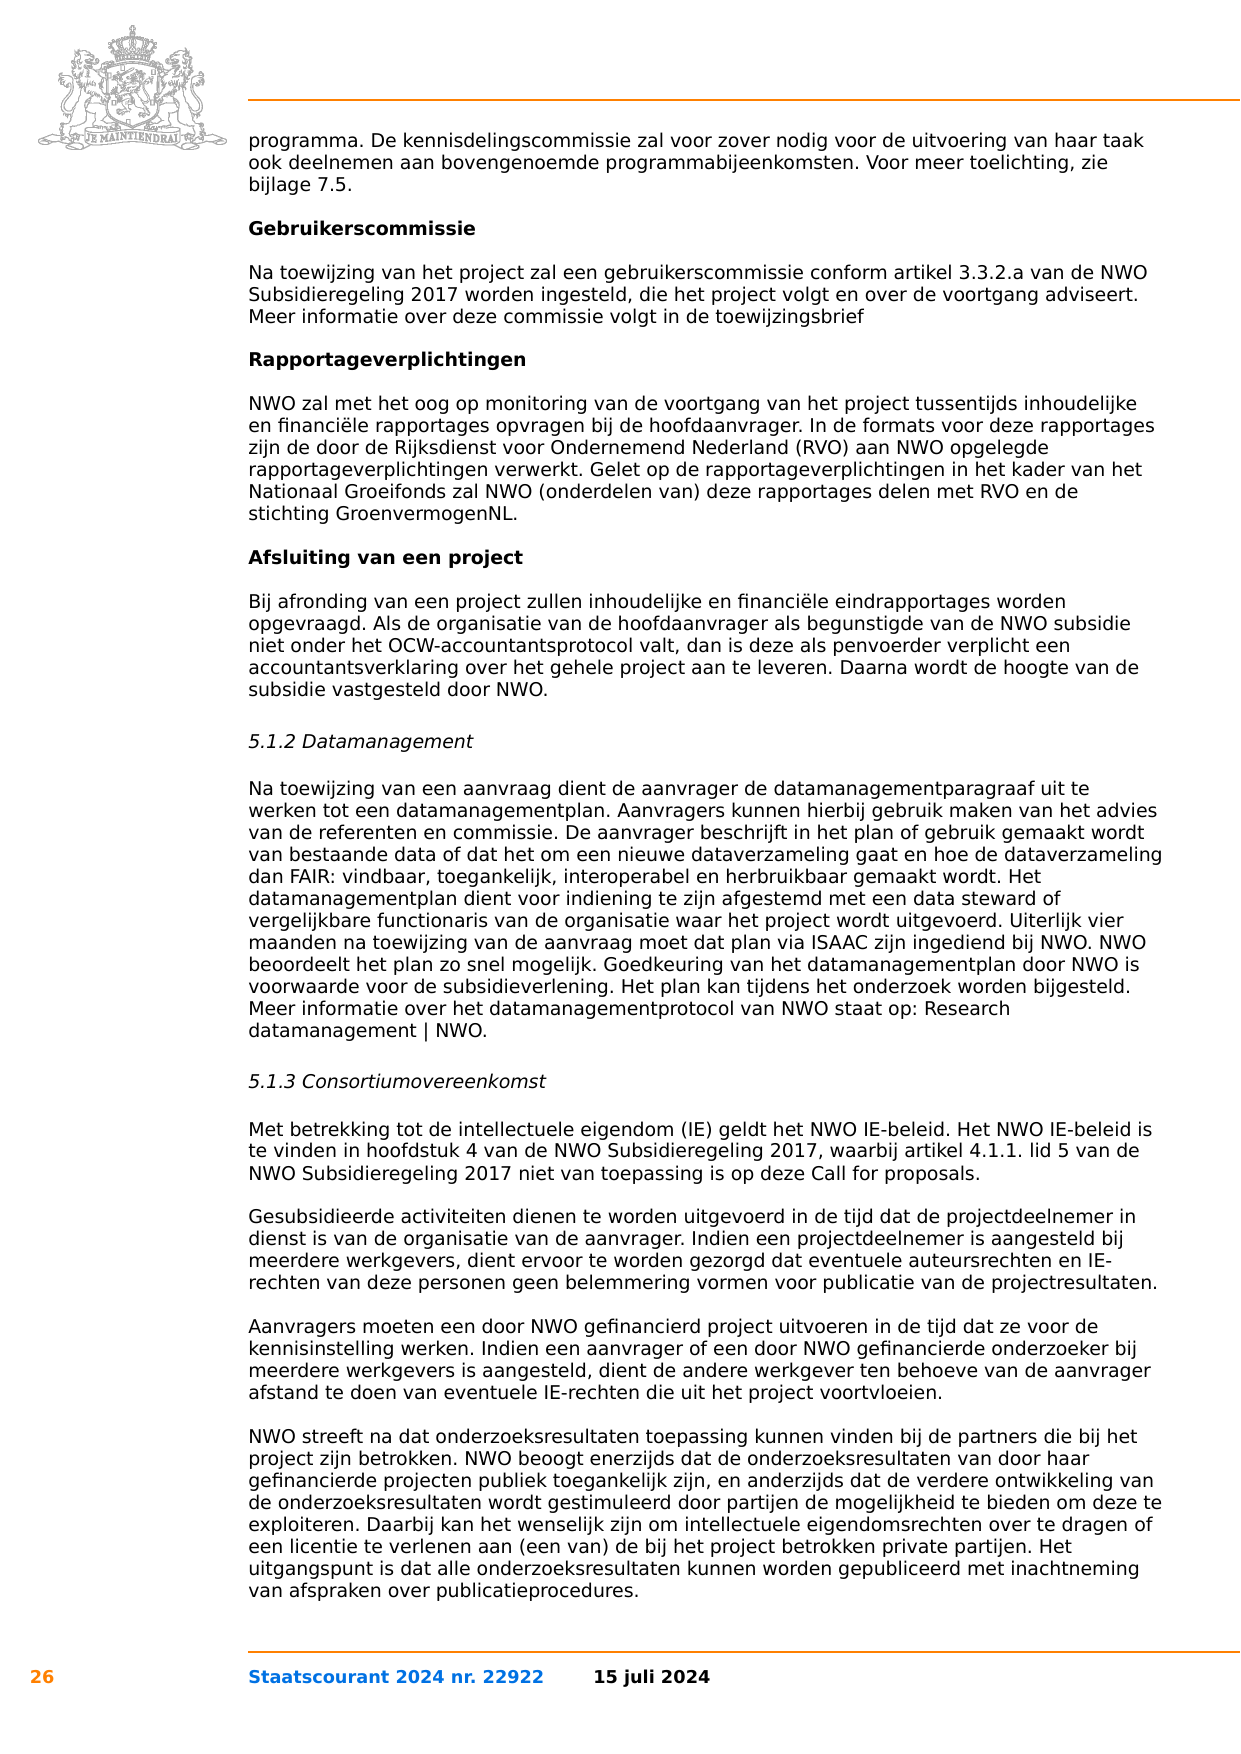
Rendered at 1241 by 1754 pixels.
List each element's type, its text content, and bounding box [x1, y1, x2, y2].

text Aanvragers moeten een door NWO gefinancierd project uitvoeren in de tijd dat ze voor de kennisinstelling werken. Indien een aanvrager of een door NWO gefinancierde onderzoeker bij meerdere werkgevers is aangesteld, dient de andere werkgever ten behoeve van de aanvrager afstand te doen van eventuele IE-rechten die uit het project voortvloeien. [248, 1316, 1163, 1404]
subtitle 5.1.3 Consortiumovereenkomst [248, 1071, 1163, 1093]
text Na toewijzing van het project zal een gebruikerscommissie conform artikel 3.3.2.a van de NWO Subsidieregeling 2017 worden ingesteld, die het project volgt en over de voortgang adviseert. Meer informatie over deze commissie volgt in de toewijzingsbrief [248, 262, 1163, 327]
subtitle Afsluiting van een project [248, 547, 1163, 569]
picture [38, 25, 227, 150]
text Na toewijzing van een aanvraag dient de aanvrager de datamanagementparagraaf uit te werken tot een datamanagementplan. Aanvragers kunnen hierbij gebruik maken van het advies van de referenten en commissie. De aanvrager beschrijft in het plan of gebruik gemaakt wordt van bestaande data of dat het om een nieuwe dataverzameling gaat en hoe de dataverzameling dan FAIR: vindbaar, toegankelijk, interoperabel en herbruikbaar gemaakt wordt. Het datamanagementplan dient voor indiening te zijn afgestemd met een data steward of vergelijkbare functionaris van de organisatie waar het project wordt uitgevoerd. Uiterlijk vier maanden na toewijzing van de aanvraag moet dat plan via ISAAC zijn ingediend bij NWO. NWO beoordeelt het plan zo snel mogelijk. Goedkeuring van het datamanagementplan door NWO is voorwaarde voor de subsidieverlening. Het plan kan tijdens het onderzoek worden bijgesteld. [248, 778, 1163, 997]
text Meer informatie over het datamanagementprotocol van NWO staat op: Research datamanagement | NWO. [248, 997, 1163, 1041]
text Met betrekking tot de intellectuele eigendom (IE) geldt het NWO IE-beleid. Het NWO IE-beleid is te vinden in hoofdstuk 4 van de NWO Subsidieregeling 2017, waarbij artikel 4.1.1. lid 5 van de NWO Subsidieregeling 2017 niet van toepassing is op deze Call for proposals. [248, 1118, 1163, 1184]
text Bij afronding van een project zullen inhoudelijke en financiële eindrapportages worden opgevraagd. Als de organisatie van de hoofdaanvrager als begunstigde van de NWO subsidie niet onder het OCW-accountantsprotocol valt, dan is deze als penvoerder verplicht een accountantsverklaring over het gehele project aan te leveren. Daarna wordt de hoogte van de subsidie vastgesteld door NWO. [248, 591, 1163, 701]
subtitle 5.1.2 Datamanagement [248, 731, 1163, 753]
text NWO streeft na dat onderzoeksresultaten toepassing kunnen vinden bij de partners die bij het project zijn betrokken. NWO beoogt enerzijds dat de onderzoeksresultaten van door haar gefinancierde projecten publiek toegankelijk zijn, en anderzijds dat de verdere ontwikkeling van de onderzoeksresultaten wordt gestimuleerd door partijen de mogelijkheid te bieden om deze te exploiteren. Daarbij kan het wenselijk zijn om intellectuele eigendomsrechten over te dragen of een licentie te verlenen aan (een van) de bij het project betrokken private partijen. Het uitgangspunt is dat alle onderzoeksresultaten kunnen worden gepubliceerd met inachtneming van afspraken over publicatieprocedures. [248, 1426, 1163, 1602]
subtitle Rapportageverplichtingen [248, 349, 1163, 371]
text Gesubsidieerde activiteiten dienen te worden uitgevoerd in de tijd dat de projectdeelnemer in dienst is van de organisatie van de aanvrager. Indien een projectdeelnemer is aangesteld bij meerdere werkgevers, dient ervoor te worden gezorgd dat eventuele auteursrechten en IE-rechten van deze personen geen belemmering vormen voor publicatie van de projectresultaten. [248, 1206, 1163, 1294]
text programma. De kennisdelingscommissie zal voor zover nodig voor de uitvoering van haar taak ook deelnemen aan bovengenoemde programmabijeenkomsten. Voor meer toelichting, zie bijlage 7.5. [248, 130, 1163, 196]
text NWO zal met het oog op monitoring van de voortgang van het project tussentijds inhoudelijke en financiële rapportages opvragen bij de hoofdaanvrager. In de formats voor deze rapportages zijn de door de Rijksdienst voor Ondernemend Nederland (RVO) aan NWO opgelegde rapportageverplichtingen verwerkt. Gelet op de rapportageverplichtingen in het kader van het Nationaal Groeifonds zal NWO (onderdelen van) deze rapportages delen met RVO en de stichting GroenvermogenNL. [248, 393, 1163, 525]
subtitle Gebruikerscommissie [248, 218, 1163, 240]
